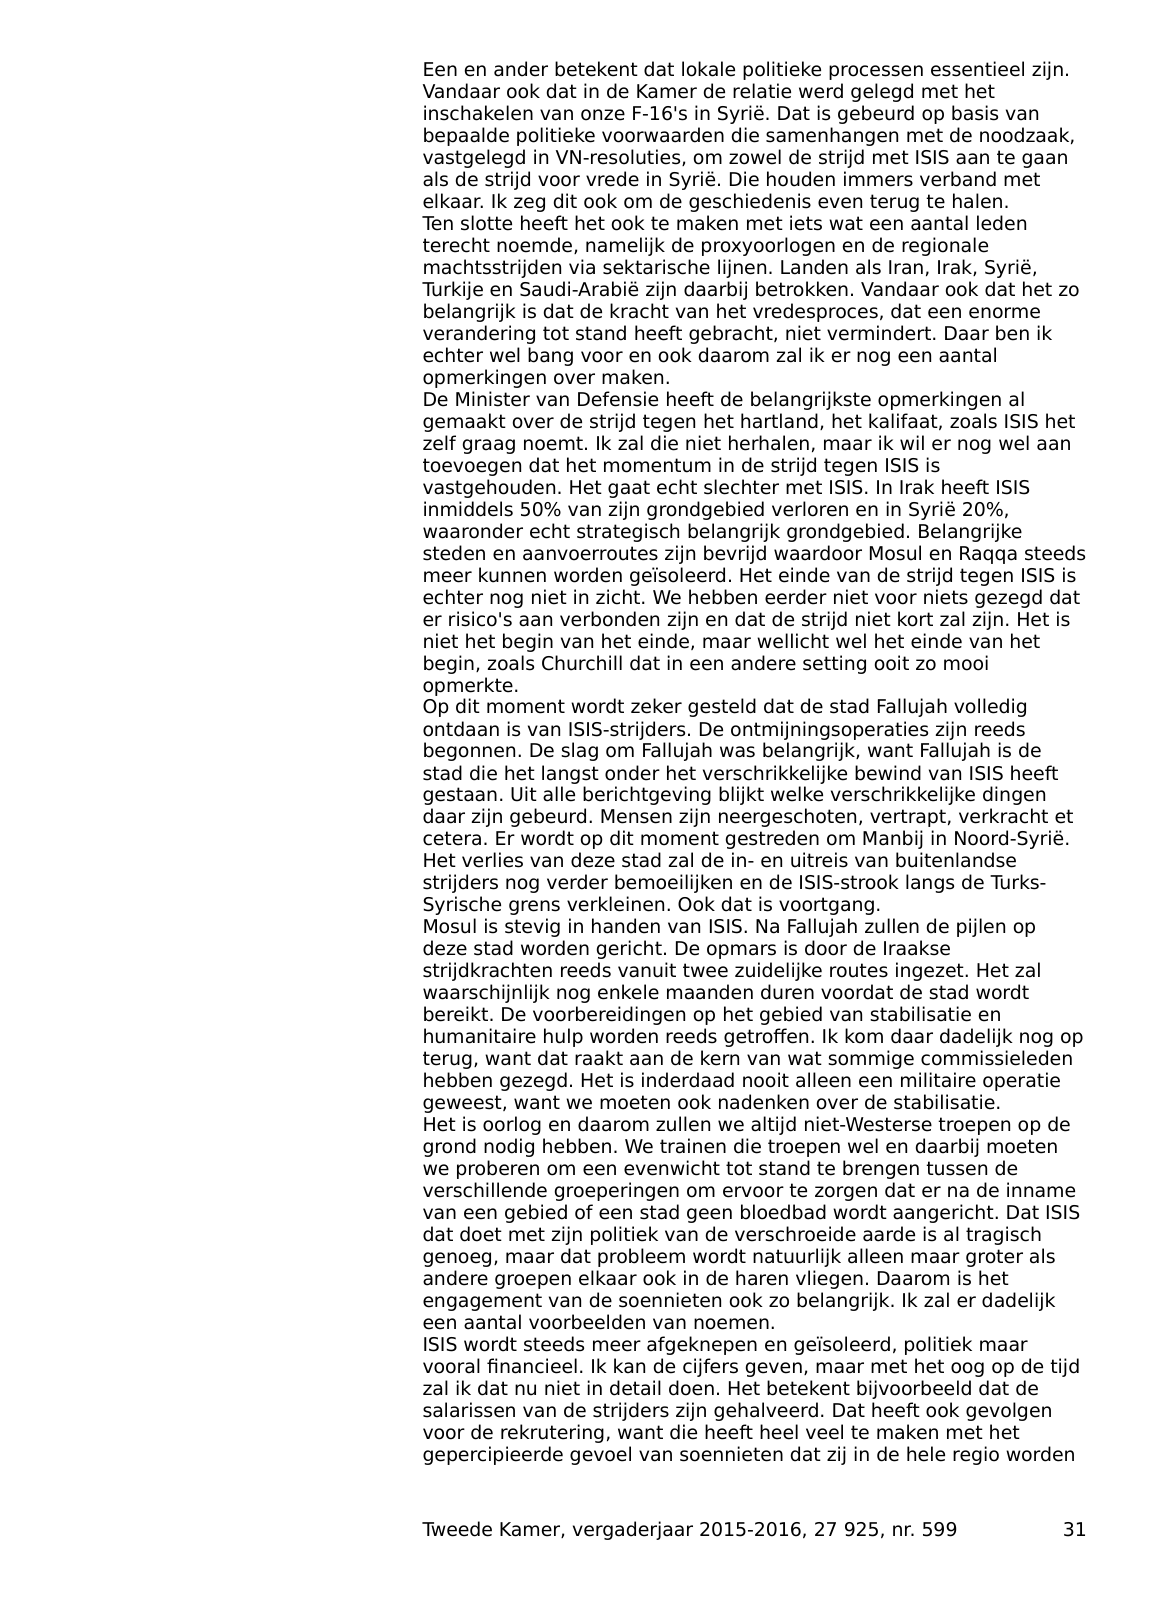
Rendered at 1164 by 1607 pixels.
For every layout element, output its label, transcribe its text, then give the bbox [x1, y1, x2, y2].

text Ten slotte heeft het ook te maken met iets wat een aantal leden terecht noemde, namelijk de proxyoorlogen en de regionale machtsstrijden via sektarische lijnen. Landen als Iran, Irak, Syrië, Turkije en Saudi-Arabië zijn daarbij betrokken. Vandaar ook dat het zo belangrijk is dat de kracht van het vredesproces, dat een enorme verandering tot stand heeft gebracht, niet vermindert. Daar ben ik echter wel bang voor en ook daarom zal ik er nog een aantal opmerkingen over maken. [422, 213, 1087, 389]
text Op dit moment wordt zeker gesteld dat de stad Fallujah volledig ontdaan is van ISIS-strijders. De ontmijningsoperaties zijn reeds begonnen. De slag om Fallujah was belangrijk, want Fallujah is de stad die het langst onder het verschrikkelijke bewind van ISIS heeft gestaan. Uit alle berichtgeving blijkt welke verschrikkelijke dingen daar zijn gebeurd. Mensen zijn neergeschoten, vertrapt, verkracht et cetera. Er wordt op dit moment gestreden om Manbij in Noord-Syrië. Het verlies van deze stad zal de in- en uitreis van buitenlandse strijders nog verder bemoeilijken en de ISIS-strook langs de Turks-Syrische grens verkleinen. Ook dat is voortgang. [422, 696, 1087, 916]
text Een en ander betekent dat lokale politieke processen essentieel zijn. Vandaar ook dat in de Kamer de relatie werd gelegd met het inschakelen van onze F-16's in Syrië. Dat is gebeurd op basis van bepaalde politieke voorwaarden die samenhangen met de noodzaak, vastgelegd in VN-resoluties, om zowel de strijd met ISIS aan te gaan als de strijd voor vrede in Syrië. Die houden immers verband met elkaar. Ik zeg dit ook om de geschiedenis even terug te halen. [422, 59, 1087, 213]
text De Minister van Defensie heeft de belangrijkste opmerkingen al gemaakt over de strijd tegen het hartland, het kalifaat, zoals ISIS het zelf graag noemt. Ik zal die niet herhalen, maar ik wil er nog wel aan toevoegen dat het momentum in de strijd tegen ISIS is vastgehouden. Het gaat echt slechter met ISIS. In Irak heeft ISIS inmiddels 50% van zijn grondgebied verloren en in Syrië 20%, waaronder echt strategisch belangrijk grondgebied. Belangrijke steden en aanvoerroutes zijn bevrijd waardoor Mosul en Raqqa steeds meer kunnen worden geïsoleerd. Het einde van de strijd tegen ISIS is echter nog niet in zicht. We hebben eerder niet voor niets gezegd dat er risico's aan verbonden zijn en dat de strijd niet kort zal zijn. Het is niet het begin van het einde, maar wellicht wel het einde van het begin, zoals Churchill dat in een andere setting ooit zo mooi opmerkte. [422, 389, 1087, 696]
text Het is oorlog en daarom zullen we altijd niet-Westerse troepen op de grond nodig hebben. We trainen die troepen wel en daarbij moeten we proberen om een evenwicht tot stand te brengen tussen de verschillende groeperingen om ervoor te zorgen dat er na de inname van een gebied of een stad geen bloedbad wordt aangericht. Dat ISIS dat doet met zijn politiek van de verschroeide aarde is al tragisch genoeg, maar dat probleem wordt natuurlijk alleen maar groter als andere groepen elkaar ook in de haren vliegen. Daarom is het engagement van de soennieten ook zo belangrijk. Ik zal er dadelijk een aantal voorbeelden van noemen. [422, 1114, 1087, 1334]
text ISIS wordt steeds meer afgeknepen en geïsoleerd, politiek maar vooral financieel. Ik kan de cijfers geven, maar met het oog op de tijd zal ik dat nu niet in detail doen. Het betekent bijvoorbeeld dat de salarissen van de strijders zijn gehalveerd. Dat heeft ook gevolgen voor de rekrutering, want die heeft heel veel te maken met het gepercipieerde gevoel van soennieten dat zij in de hele regio worden [422, 1334, 1087, 1466]
text Mosul is stevig in handen van ISIS. Na Fallujah zullen de pijlen op deze stad worden gericht. De opmars is door de Iraakse strijdkrachten reeds vanuit twee zuidelijke routes ingezet. Het zal waarschijnlijk nog enkele maanden duren voordat de stad wordt bereikt. De voorbereidingen op het gebied van stabilisatie en humanitaire hulp worden reeds getroffen. Ik kom daar dadelijk nog op terug, want dat raakt aan de kern van wat sommige commissieleden hebben gezegd. Het is inderdaad nooit alleen een militaire operatie geweest, want we moeten ook nadenken over de stabilisatie. [422, 916, 1087, 1114]
